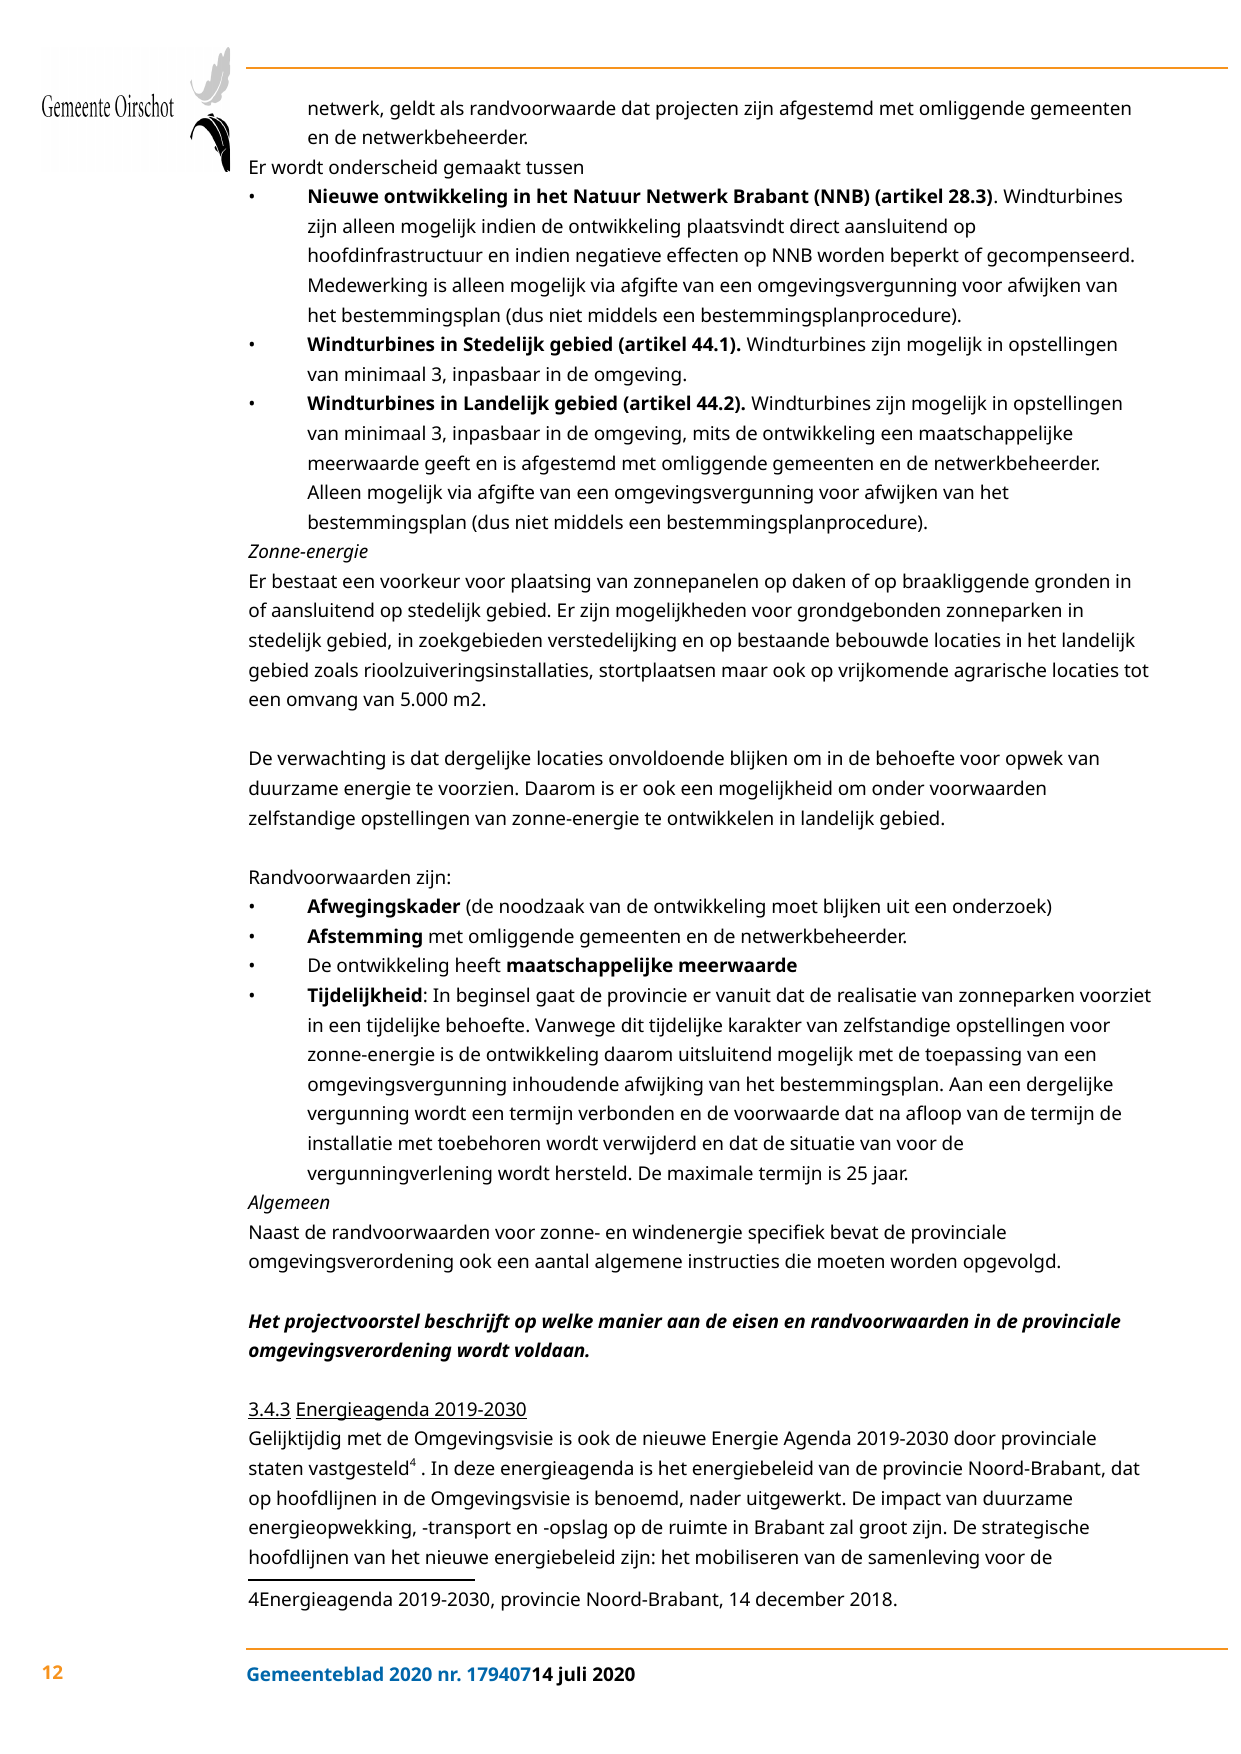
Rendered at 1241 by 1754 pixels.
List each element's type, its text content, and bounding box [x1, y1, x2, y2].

text Energieagenda 2019-2030, provincie Noord-Brabant, 14 december 2018. [248, 1586, 1152, 1612]
list De ontwikkeling heeft maatschappelijke meerwaarde [248, 953, 1152, 978]
list Windturbines in Stedelijk gebied (artikel 44.1). Windturbines zijn mogelijk in opstellingen van minimaal 3, inpasbaar in de omgeving. [248, 331, 1152, 387]
list Afwegingskader (de noodzaak van de ontwikkeling moet blijken uit een onderzoek) [248, 893, 1152, 919]
picture [41, 47, 231, 172]
table_header Het projectvoorstel beschrijft op welke manier aan de eisen en randvoorwaarden in de provinciale omgevingsverordening wordt voldaan. [248, 1308, 1152, 1363]
text Er bestaat een voorkeur voor plaatsing van zonnepanelen op daken of op braakliggende gronden in of aansluitend op stedelijk gebied. Er zijn mogelijkheden voor grondgebonden zonneparken in stedelijk gebied, in zoekgebieden verstedelijking en op bestaande bebouwde locaties in het landelijk gebied zoals rioolzuiveringsinstallaties, stortplaatsen maar ook op vrijkomende agrarische locaties tot een omvang van 5.000 m2. [248, 568, 1152, 712]
text Naast de randvoorwaarden voor zonne- en windenergie specifiek bevat de provinciale omgevingsverordening ook een aantal algemene instructies die moeten worden opgevolgd. [248, 1219, 1152, 1274]
list netwerk, geldt als randvoorwaarde dat projecten zijn afgestemd met omliggende gemeenten en de netwerkbeheerder. [248, 95, 1152, 150]
text Gelijktijdig met de Omgevingsvisie is ook de nieuwe Energie Agenda 2019-2030 door provinciale staten vastgesteld . In deze energieagenda is het energiebeleid van de provincie Noord-Brabant, dat op hoofdlijnen in de Omgevingsvisie is benoemd, nader uitgewerkt. De impact van duurzame energieopwekking, -transport en -opslag op de ruimte in Brabant zal groot zijn. De strategische hoofdlijnen van het nieuwe energiebeleid zijn: het mobiliseren van de samenleving voor de [248, 1426, 1152, 1569]
list Tijdelijkheid: In beginsel gaat de provincie er vanuit dat de realisatie van zonneparken voorziet in een tijdelijke behoefte. Vanwege dit tijdelijke karakter van zelfstandige opstellingen voor zonne-energie is de ontwikkeling daarom uitsluitend mogelijk met de toepassing van een omgevingsvergunning inhoudende afwijking van het bestemmingsplan. Aan een dergelijke vergunning wordt een termijn verbonden en de voorwaarde dat na afloop van de termijn de installatie met toebehoren wordt verwijderd en dat de situatie van voor de vergunningverlening wordt hersteld. De maximale termijn is 25 jaar. [248, 982, 1152, 1186]
text De verwachting is dat dergelijke locaties onvoldoende blijken om in de behoefte voor opwek van duurzame energie te voorzien. Daarom is er ook een mogelijkheid om onder voorwaarden zelfstandige opstellingen van zonne-energie te ontwikkelen in landelijk gebied. [248, 746, 1152, 831]
list Nieuwe ontwikkeling in het Natuur Netwerk Brabant (NNB) (artikel 28.3). Windturbines zijn alleen mogelijk indien de ontwikkeling plaatsvindt direct aansluitend op hoofdinfrastructuur en indien negatieve effecten op NNB worden beperkt of gecompenseerd. Medewerking is alleen mogelijk via afgifte van een omgevingsvergunning voor afwijken van het bestemmingsplan (dus niet middels een bestemmingsplanprocedure). [248, 183, 1152, 328]
text Algemeen [248, 1189, 1152, 1215]
list Windturbines in Landelijk gebied (artikel 44.2). Windturbines zijn mogelijk in opstellingen van minimaal 3, inpasbaar in de omgeving, mits de ontwikkeling een maatschappelijke meerwaarde geeft en is afgestemd met omliggende gemeenten en de netwerkbeheerder. Alleen mogelijk via afgifte van een omgevingsvergunning voor afwijken van het bestemmingsplan (dus niet middels een bestemmingsplanprocedure). [248, 391, 1152, 535]
text 3.4.3 Energieagenda 2019-2030 [248, 1396, 1152, 1422]
text Randvoorwaarden zijn: [248, 864, 1152, 890]
text Zonne-energie [248, 538, 1152, 564]
list Afstemming met omliggende gemeenten en de netwerkbeheerder. [248, 923, 1152, 949]
text Er wordt onderscheid gemaakt tussen [248, 154, 1152, 180]
